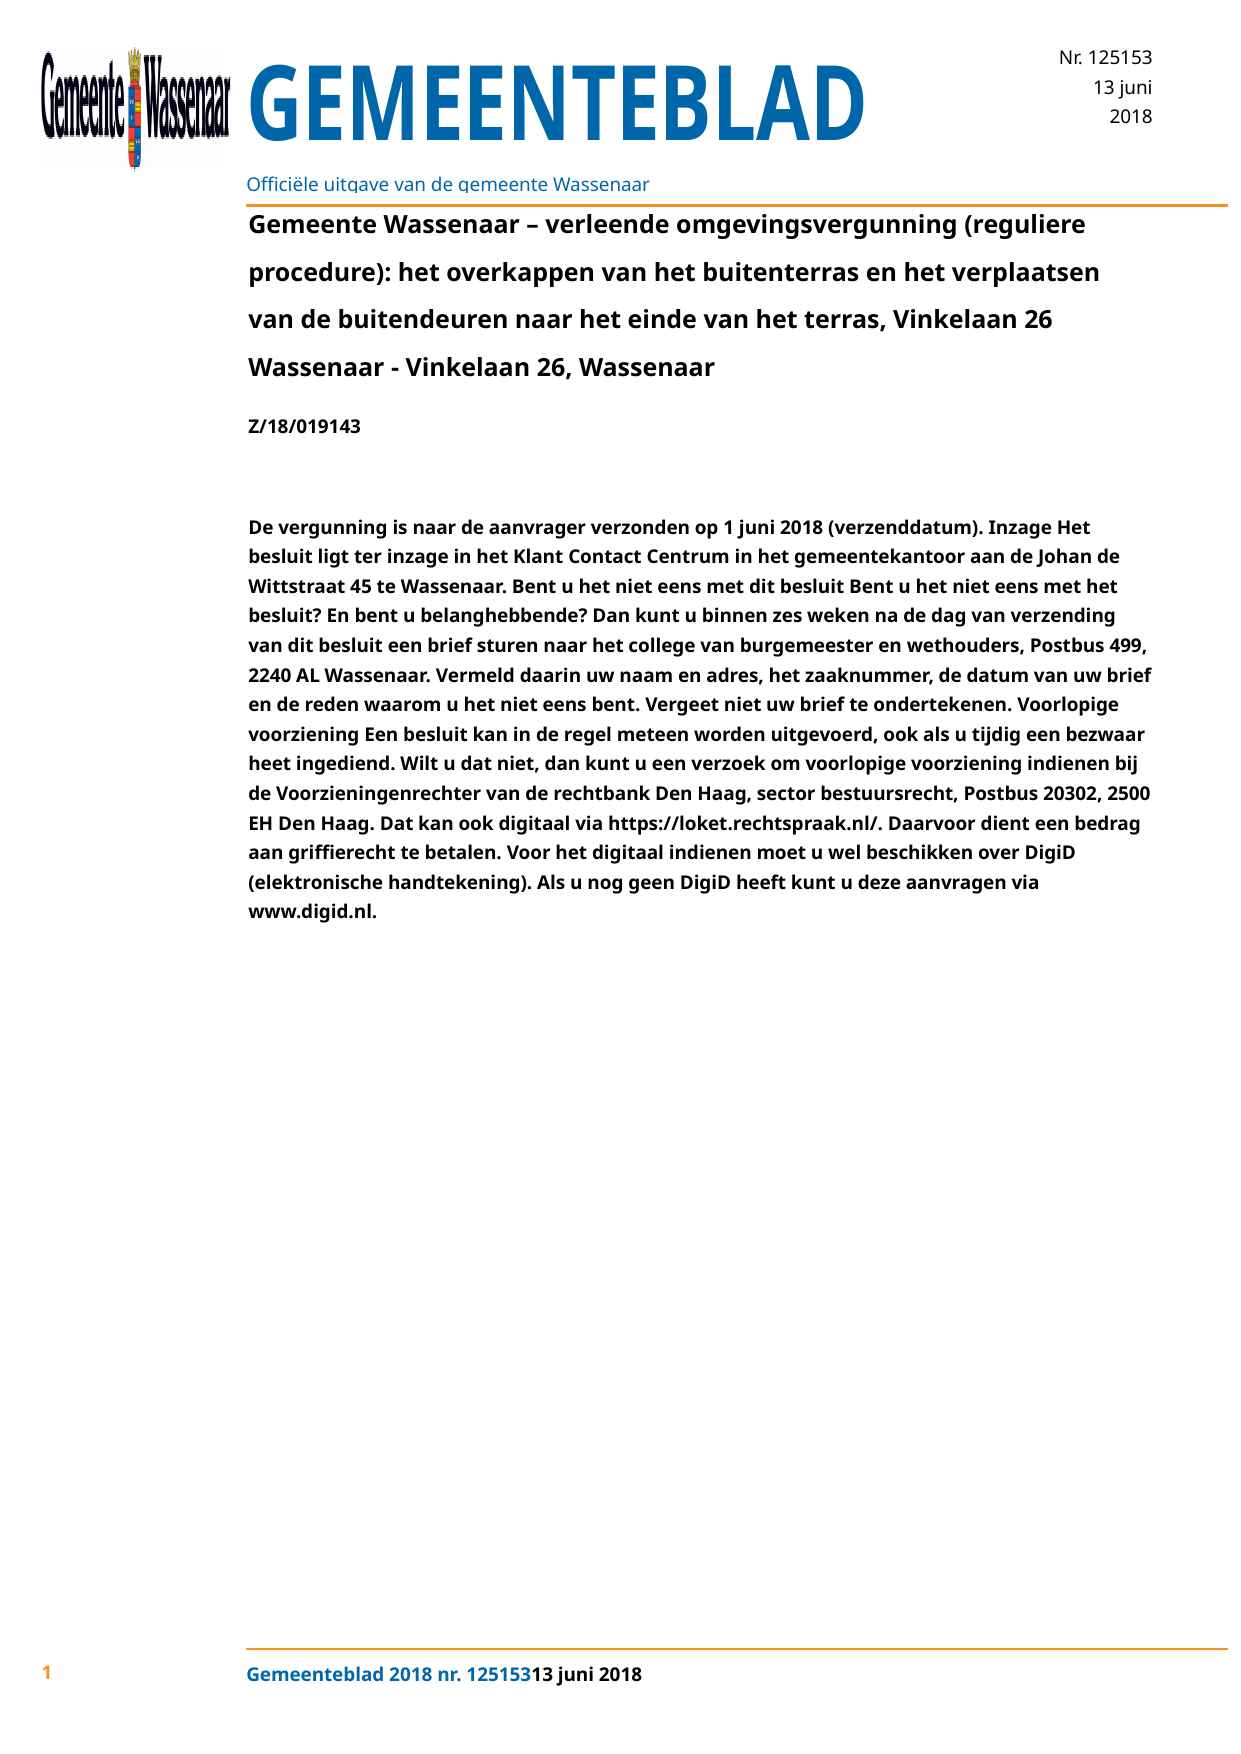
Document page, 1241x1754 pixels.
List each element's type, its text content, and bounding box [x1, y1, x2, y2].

picture [41, 47, 231, 172]
text Z/18/019143 [248, 413, 1152, 439]
text De vergunning is naar de aanvrager verzonden op 1 juni 2018 (verzenddatum). Inzage Het besluit ligt ter inzage in het Klant Contact Centrum in het gemeentekantoor aan de Johan de Wittstraat 45 te Wassenaar. Bent u het niet eens met dit besluit Bent u het niet eens met het besluit? En bent u belanghebbende? Dan kunt u binnen zes weken na de dag van verzending van dit besluit een brief sturen naar het college van burgemeester en wethouders, Postbus 499, 2240 AL Wassenaar. Vermeld daarin uw naam en adres, het zaaknummer, de datum van uw brief en de reden waarom u het niet eens bent. Vergeet niet uw brief te ondertekenen. Voorlopige voorziening Een besluit kan in de regel meteen worden uitgevoerd, ook als u tijdig een bezwaar heet ingediend. Wilt u dat niet, dan kunt u een verzoek om voorlopige voorziening indienen bij de Voorzieningenrechter van de rechtbank Den Haag, sector bestuursrecht, Postbus 20302, 2500 EH Den Haag. Dat kan ook digitaal via https://loket.rechtspraak.nl/. Daarvoor dient een bedrag aan griffierecht te betalen. Voor het digitaal indienen moet u wel beschikken over DigiD (elektronische handtekening). Als u nog geen DigiD heeft kunt u deze aanvragen via www.digid.nl. [248, 514, 1152, 924]
text Gemeente Wassenaar – verleende omgevingsvergunning (reguliere procedure): het overkappen van het buitenterras en het verplaatsen van de buitendeuren naar het einde van het terras, Vinkelaan 26 Wassenaar - Vinkelaan 26, Wassenaar [248, 207, 1152, 384]
